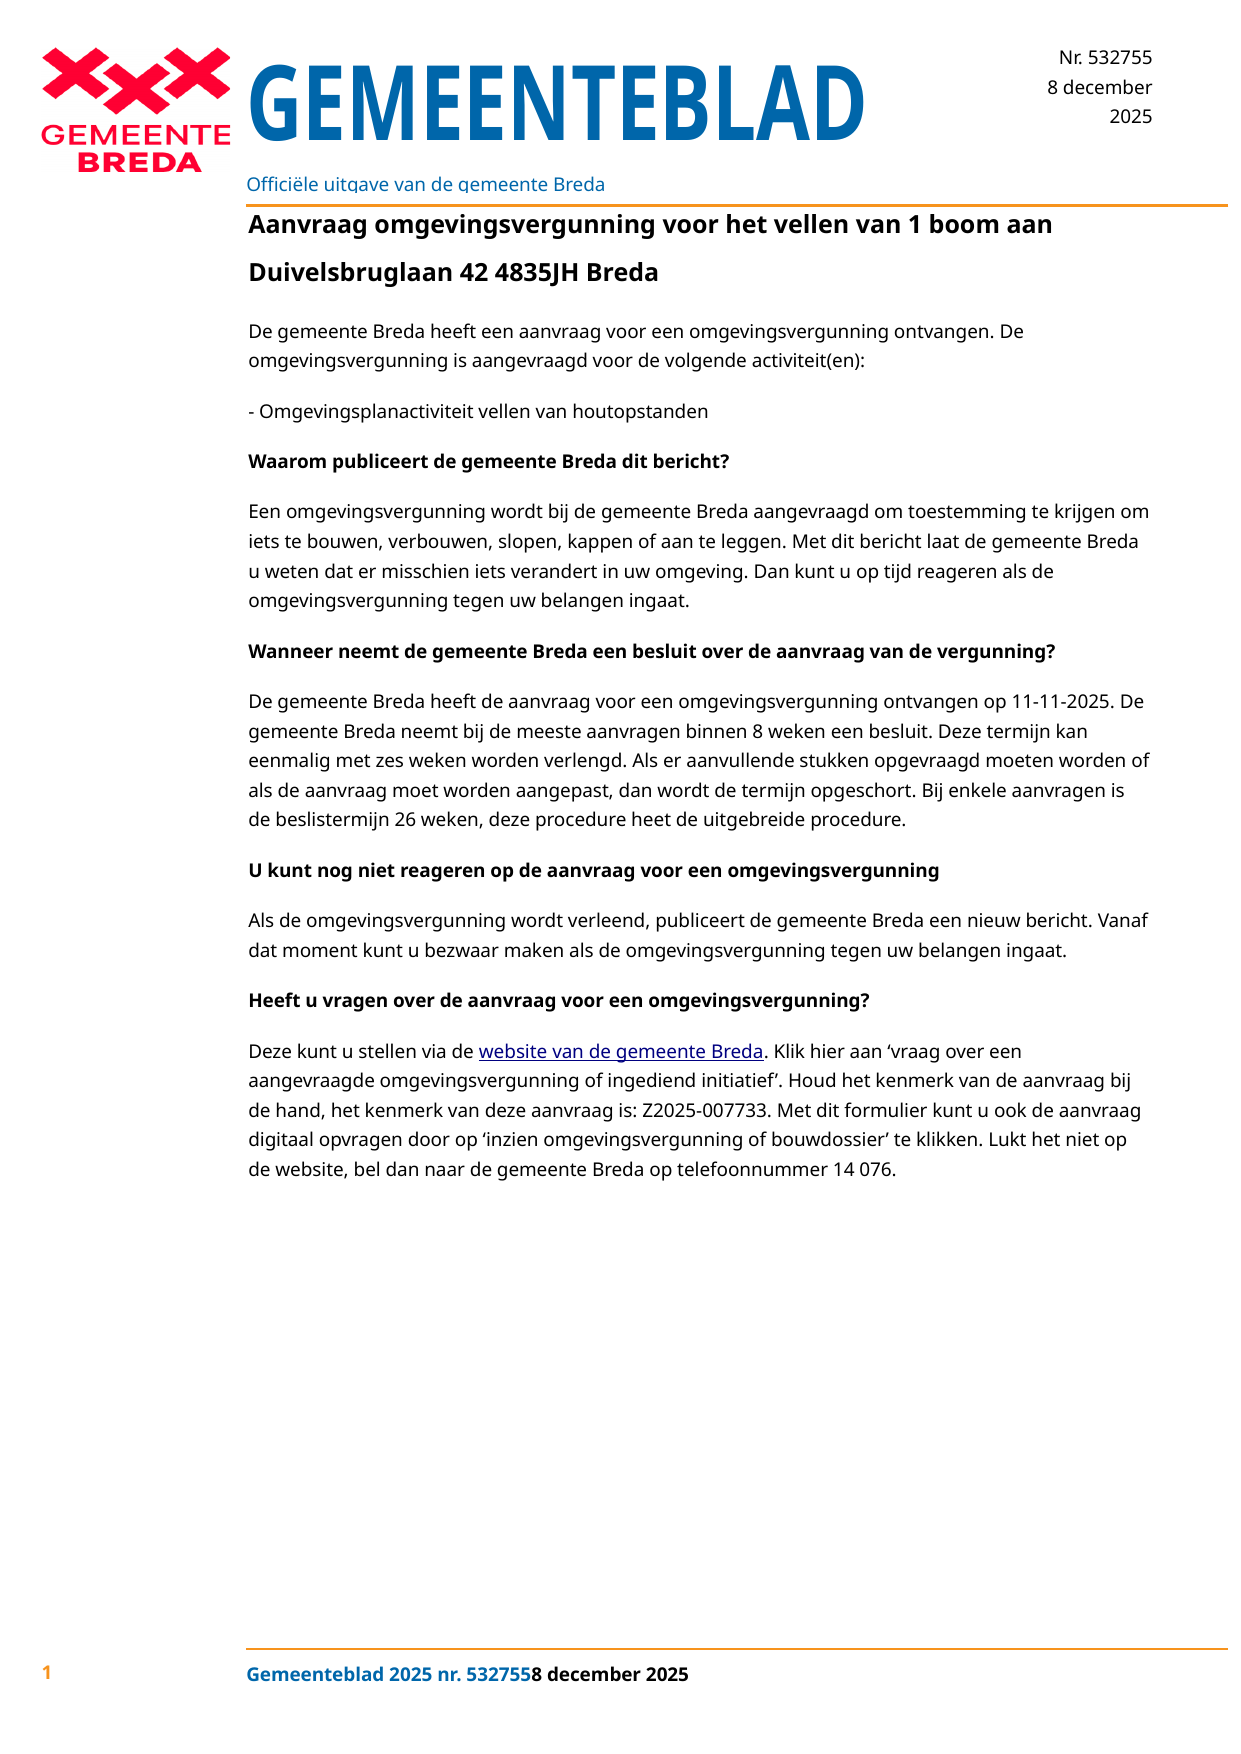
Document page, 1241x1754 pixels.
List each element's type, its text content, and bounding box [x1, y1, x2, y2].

text De gemeente Breda heeft de aanvraag voor een omgevingsvergunning ontvangen op 11-11-2025. De gemeente Breda neemt bij de meeste aanvragen binnen 8 weken een besluit. Deze termijn kan eenmalig met zes weken worden verlengd. Als er aanvullende stukken opgevraagd moeten worden of als de aanvraag moet worden aangepast, dan wordt de termijn opgeschort. Bij enkele aanvragen is de beslistermijn 26 weken, deze procedure heet de uitgebreide procedure. [248, 688, 1152, 832]
picture [41, 47, 231, 172]
text Deze kunt u stellen via de website van de gemeente Breda. Klik hier aan ‘vraag over een aangevraagde omgevingsvergunning of ingediend initiatief’. Houd het kenmerk van de aanvraag bij de hand, het kenmerk van deze aanvraag is: Z2025-007733. Met dit formulier kunt u ook de aanvraag digitaal opvragen door op ‘inzien omgevingsvergunning of bouwdossier’ te klikken. Lukt het niet op de website, bel dan naar de gemeente Breda op telefoonnummer 14 076. [248, 1038, 1152, 1182]
text U kunt nog niet reageren op de aanvraag voor een omgevingsvergunning [248, 857, 1152, 883]
text Waarom publiceert de gemeente Breda dit bericht? [248, 448, 1152, 474]
text Als de omgevingsvergunning wordt verleend, publiceert de gemeente Breda een nieuw bericht. Vanaf dat moment kunt u bezwaar maken als de omgevingsvergunning tegen uw belangen ingaat. [248, 907, 1152, 963]
text De gemeente Breda heeft een aanvraag voor een omgevingsvergunning ontvangen. De omgevingsvergunning is aangevraagd voor de volgende activiteit(en): [248, 318, 1152, 373]
text Wanneer neemt de gemeente Breda een besluit over de aanvraag van de vergunning? [248, 638, 1152, 664]
text Heeft u vragen over de aanvraag voor een omgevingsvergunning? [248, 987, 1152, 1013]
text Een omgevingsvergunning wordt bij de gemeente Breda aangevraagd om toestemming te krijgen om iets te bouwen, verbouwen, slopen, kappen of aan te leggen. Met dit bericht laat de gemeente Breda u weten dat er misschien iets verandert in uw omgeving. Dan kunt u op tijd reageren als de omgevingsvergunning tegen uw belangen ingaat. [248, 499, 1152, 613]
text - Omgevingsplanactiviteit vellen van houtopstanden [248, 398, 1152, 424]
text Aanvraag omgevingsvergunning voor het vellen van 1 boom aan Duivelsbruglaan 42 4835JH Breda [248, 207, 1152, 288]
